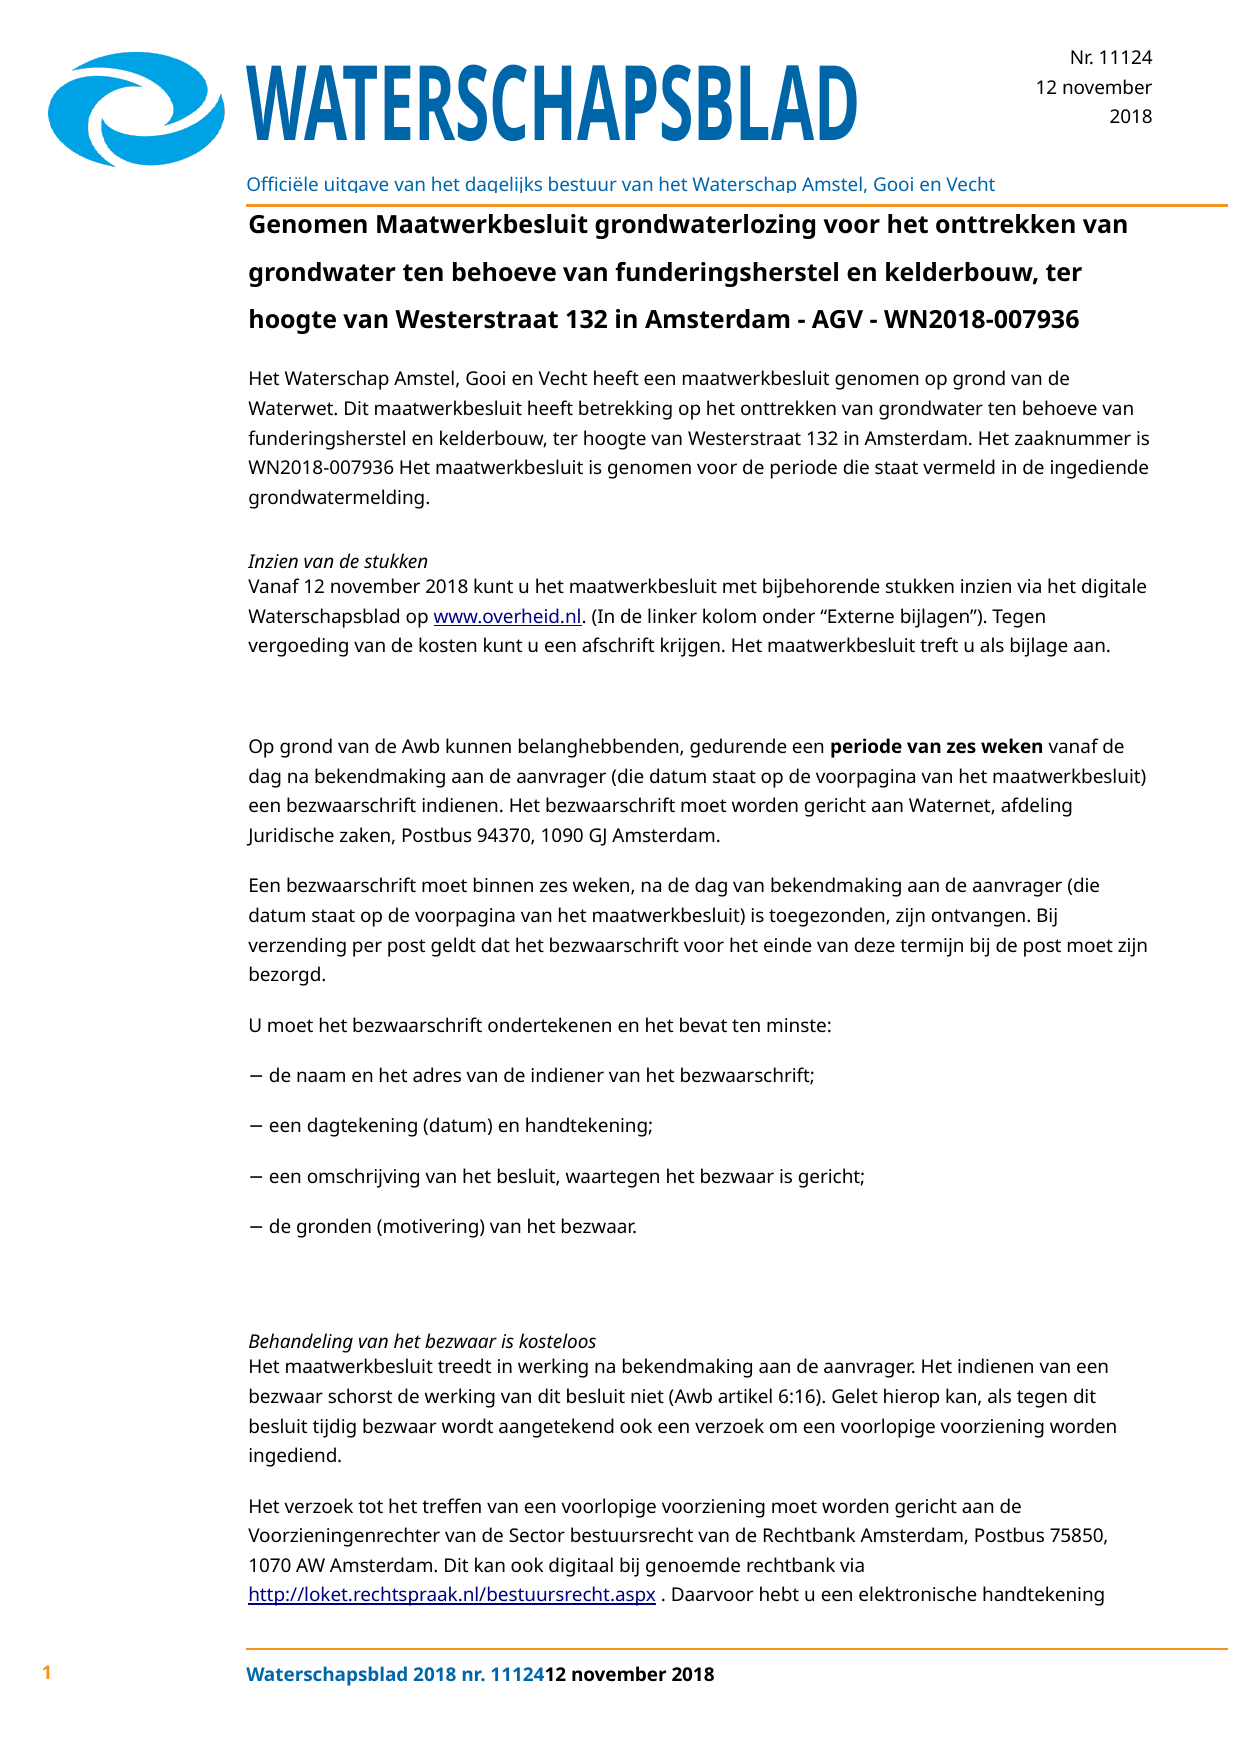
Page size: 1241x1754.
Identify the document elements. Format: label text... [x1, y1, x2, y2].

text Op grond van de Awb kunnen belanghebbenden, gedurende een periode van zes weken vanaf de dag na bekendmaking aan de aanvrager (die datum staat op de voorpagina van het maatwerkbesluit) een bezwaarschrift indienen. Het bezwaarschrift moet worden gericht aan Waternet, afdeling Juridische zaken, Postbus 94370, 1090 GJ Amsterdam. [248, 733, 1152, 848]
text Het Waterschap Amstel, Gooi en Vecht heeft een maatwerkbesluit genomen op grond van de Waterwet. Dit maatwerkbesluit heeft betrekking op het onttrekken van grondwater ten behoeve van funderingsherstel en kelderbouw, ter hoogte van Westerstraat 132 in Amsterdam. Het zaaknummer is WN2018-007936 Het maatwerkbesluit is genomen voor de periode die staat vermeld in de ingediende grondwatermelding. [248, 366, 1152, 509]
text Inzien van de stukken [248, 548, 1152, 573]
text − een omschrijving van het besluit, waartegen het bezwaar is gericht; [248, 1163, 1152, 1189]
text Het maatwerkbesluit treedt in werking na bekendmaking aan de aanvrager. Het indienen van een bezwaar schorst de werking van dit besluit niet (Awb artikel 6:16). Gelet hierop kan, als tegen dit besluit tijdig bezwaar wordt aangetekend ook een verzoek om een voorlopige voorziening worden ingediend. [248, 1354, 1152, 1468]
text Behandeling van het bezwaar is kosteloos [248, 1328, 1152, 1354]
text − de gronden (motivering) van het bezwaar. [248, 1213, 1152, 1239]
text U moet het bezwaarschrift ondertekenen en het bevat ten minste: [248, 1012, 1152, 1038]
text − een dagtekening (datum) en handtekening; [248, 1113, 1152, 1138]
picture [41, 47, 231, 172]
text Een bezwaarschrift moet binnen zes weken, na de dag van bekendmaking aan de aanvrager (die datum staat op de voorpagina van het maatwerkbesluit) is toegezonden, zijn ontvangen. Bij verzending per post geldt dat het bezwaarschrift voor het einde van deze termijn bij de post moet zijn bezorgd. [248, 873, 1152, 987]
text Het verzoek tot het treffen van een voorlopige voorziening moet worden gericht aan de Voorzieningenrechter van de Sector bestuursrecht van de Rechtbank Amsterdam, Postbus 75850, 1070 AW Amsterdam. Dit kan ook digitaal bij genoemde rechtbank via http://loket.rechtspraak.nl/bestuursrecht.aspx . Daarvoor hebt u een elektronische handtekening [248, 1493, 1152, 1607]
text Genomen Maatwerkbesluit grondwaterlozing voor het onttrekken van grondwater ten behoeve van funderingsherstel en kelderbouw, ter hoogte van Westerstraat 132 in Amsterdam - AGV - WN2018-007936 [248, 207, 1152, 336]
text − de naam en het adres van de indiener van het bezwaarschrift; [248, 1062, 1152, 1088]
text Vanaf 12 november 2018 kunt u het maatwerkbesluit met bijbehorende stukken inzien via het digitale Waterschapsblad op www.overheid.nl. (In de linker kolom onder “Externe bijlagen”). Tegen vergoeding van de kosten kunt u een afschrift krijgen. Het maatwerkbesluit treft u als bijlage aan. [248, 573, 1152, 658]
